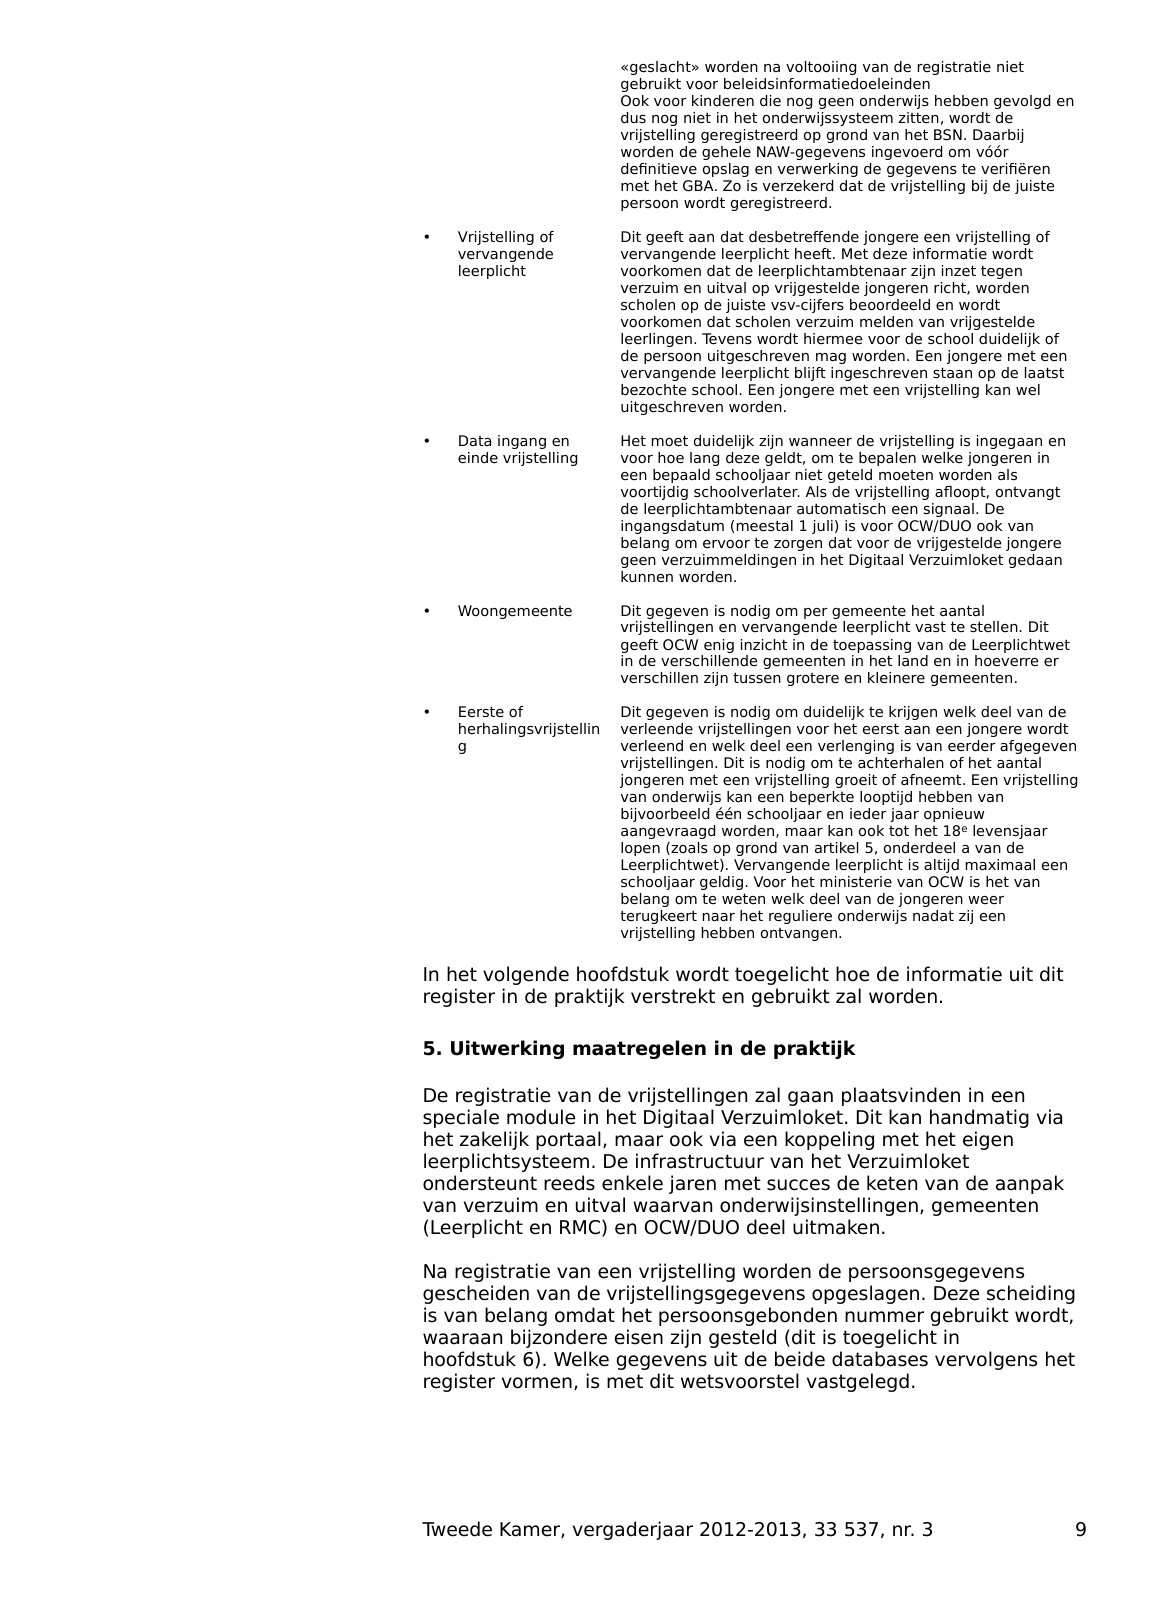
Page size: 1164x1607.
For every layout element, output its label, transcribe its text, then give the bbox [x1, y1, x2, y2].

table_cell Ook voor kinderen die nog geen onderwijs hebben gevolgd en dus nog niet in het onderwijssysteem zitten, wordt de vrijstelling geregistreerd op grond van het BSN. Daarbij worden de gehele NAW-gegevens ingevoerd om vóór definitieve opslag en verwerking de gegevens te verifiëren met het GBA. Zo is verzekerd dat de vrijstelling bij de juiste persoon wordt geregistreerd. [614, 93, 1087, 212]
table_cell Eerste of herhalingsvrijstelling [452, 704, 614, 942]
table_cell [422, 585, 452, 602]
table_cell • [422, 229, 452, 416]
table_cell [614, 416, 1087, 433]
table_cell Het moet duidelijk zijn wanneer de vrijstelling is ingegaan en voor hoe lang deze geldt, om te bepalen welke jongeren in een bepaald schooljaar niet geteld moeten worden als voortijdig schoolverlater. Als de vrijstelling afloopt, ontvangt de leerplichtambtenaar automatisch een signaal. De ingangsdatum (meestal 1 juli) is voor OCW/DUO ook van belang om ervoor te zorgen dat voor de vrijgestelde jongere geen verzuimmeldingen in het Digitaal Verzuimloket gedaan kunnen worden. [614, 433, 1087, 585]
table_cell • [422, 704, 452, 942]
table_cell [422, 93, 452, 212]
table_cell [614, 687, 1087, 704]
table_cell • [422, 603, 452, 687]
table_cell Data ingang en einde vrijstelling [452, 433, 614, 585]
table_cell [422, 59, 452, 93]
table_cell [452, 585, 614, 602]
table_cell [422, 212, 452, 229]
table_cell [452, 687, 614, 704]
subtitle 5. Uitwerking maatregelen in de praktijk [422, 1038, 1087, 1060]
table_cell [614, 585, 1087, 602]
table_cell Woongemeente [452, 603, 614, 687]
table_cell Dit gegeven is nodig om per gemeente het aantal vrijstellingen en vervangende leerplicht vast te stellen. Dit geeft OCW enig inzicht in de toepassing van de Leerplichtwet in de verschillende gemeenten in het land en in hoeverre er verschillen zijn tussen grotere en kleinere gemeenten. [614, 603, 1087, 687]
table_cell Dit gegeven is nodig om duidelijk te krijgen welk deel van de verleende vrijstellingen voor het eerst aan een jongere wordt verleend en welk deel een verlenging is van eerder afgegeven vrijstellingen. Dit is nodig om te achterhalen of het aantal jongeren met een vrijstelling groeit of afneemt. Een vrijstelling van onderwijs kan een beperkte looptijd hebben van bijvoorbeeld één schooljaar en ieder jaar opnieuw aangevraagd worden, maar kan ook tot het 18e levensjaar lopen (zoals op grond van artikel 5, onderdeel a van de Leerplichtwet). Vervangende leerplicht is altijd maximaal een schooljaar geldig. Voor het ministerie van OCW is het van belang om te weten welk deel van de jongeren weer terugkeert naar het reguliere onderwijs nadat zij een vrijstelling hebben ontvangen. [614, 704, 1087, 942]
text In het volgende hoofdstuk wordt toegelicht hoe de informatie uit dit register in de praktijk verstrekt en gebruikt zal worden. [422, 964, 1087, 1008]
table_cell [452, 416, 614, 433]
table_cell Dit geeft aan dat desbetreffende jongere een vrijstelling of vervangende leerplicht heeft. Met deze informatie wordt voorkomen dat de leerplichtambtenaar zijn inzet tegen verzuim en uitval op vrijgestelde jongeren richt, worden scholen op de juiste vsv-cijfers beoordeeld en wordt voorkomen dat scholen verzuim melden van vrijgestelde leerlingen. Tevens wordt hiermee voor de school duidelijk of de persoon uitgeschreven mag worden. Een jongere met een vervangende leerplicht blijft ingeschreven staan op de laatst bezochte school. Een jongere met een vrijstelling kan wel uitgeschreven worden. [614, 229, 1087, 416]
table_cell «geslacht» worden na voltooiing van de registratie niet gebruikt voor beleidsinformatiedoeleinden [614, 59, 1087, 93]
text De registratie van de vrijstellingen zal gaan plaatsvinden in een speciale module in het Digitaal Verzuimloket. Dit kan handmatig via het zakelijk portaal, maar ook via een koppeling met het eigen leerplichtsysteem. De infrastructuur van het Verzuimloket ondersteunt reeds enkele jaren met succes de keten van de aanpak van verzuim en uitval waarvan onderwijsinstellingen, gemeenten (Leerplicht en RMC) en OCW/DUO deel uitmaken. [422, 1085, 1087, 1239]
table_cell [452, 212, 614, 229]
table_cell Vrijstelling of vervangende leerplicht [452, 229, 614, 416]
table_cell [452, 59, 614, 93]
table_cell [452, 93, 614, 212]
table_cell [422, 416, 452, 433]
table_cell • [422, 433, 452, 585]
table_cell [614, 212, 1087, 229]
text Na registratie van een vrijstelling worden de persoonsgegevens gescheiden van de vrijstellingsgegevens opgeslagen. Deze scheiding is van belang omdat het persoonsgebonden nummer gebruikt wordt, waaraan bijzondere eisen zijn gesteld (dit is toegelicht in hoofdstuk 6). Welke gegevens uit de beide databases vervolgens het register vormen, is met dit wetsvoorstel vastgelegd. [422, 1261, 1087, 1393]
table_cell [422, 687, 452, 704]
